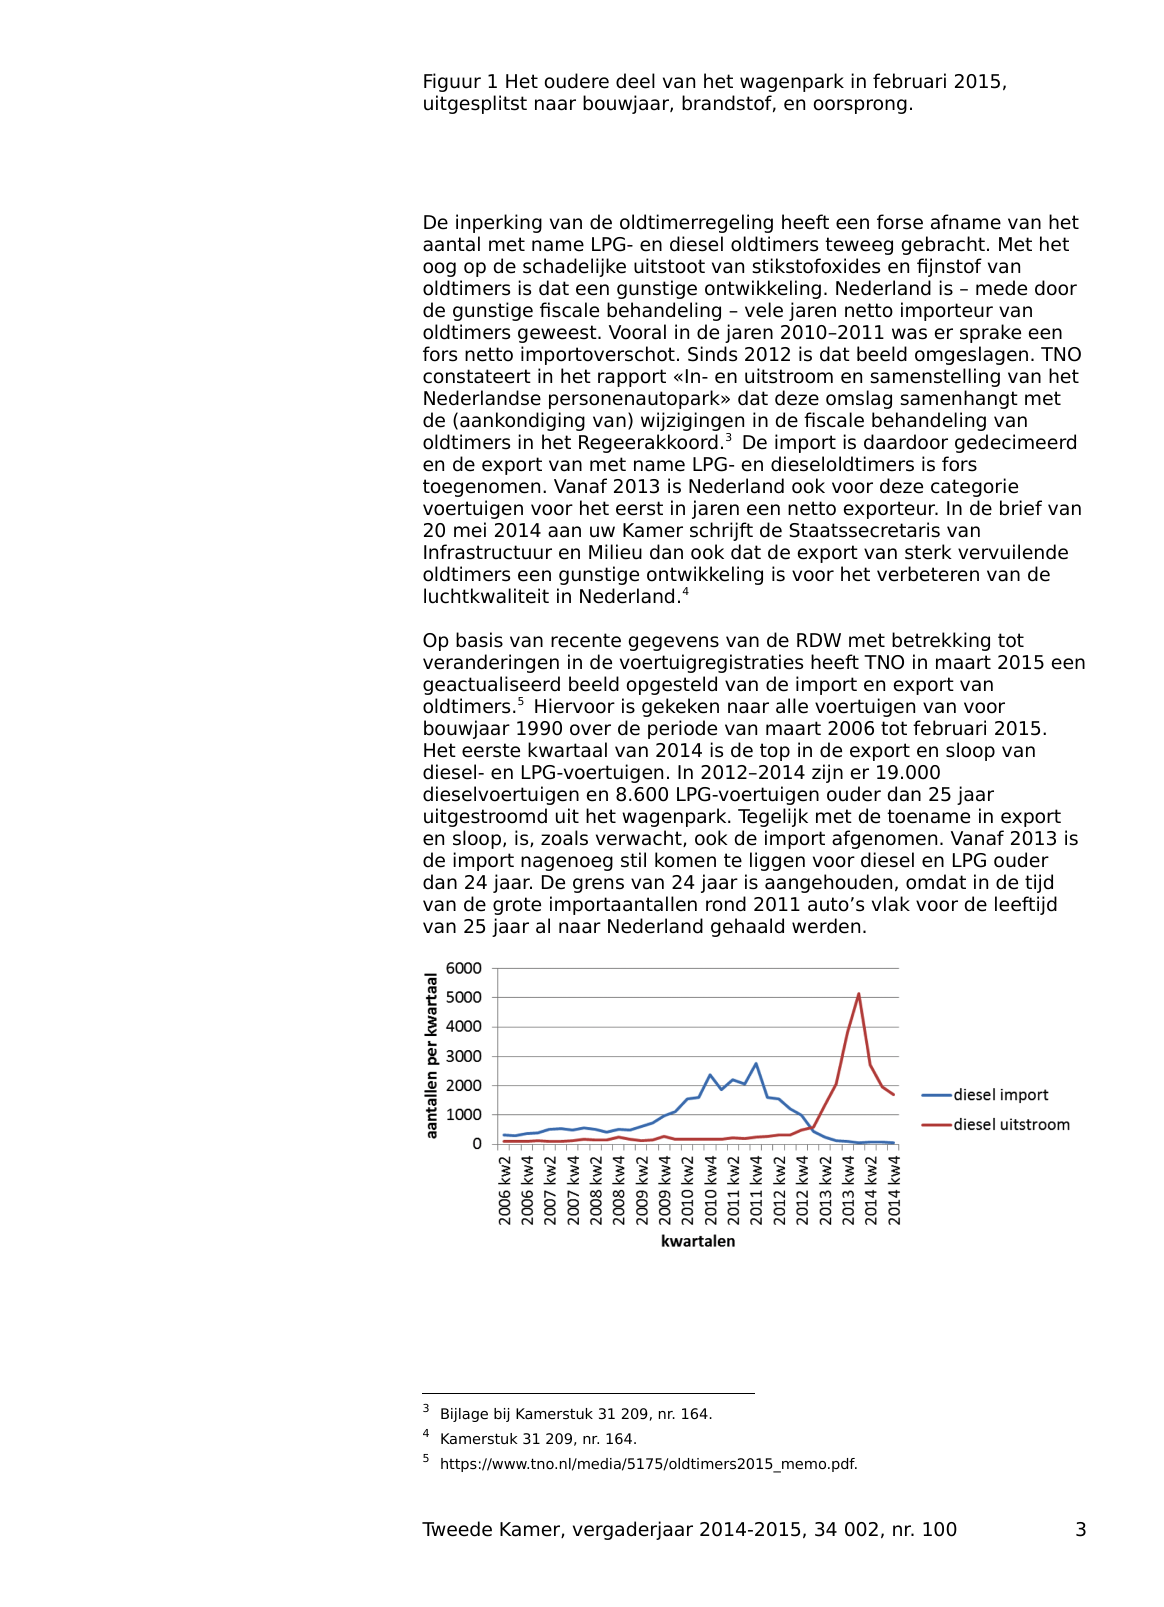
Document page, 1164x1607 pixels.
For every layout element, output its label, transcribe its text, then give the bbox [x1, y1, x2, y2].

text Figuur 1 Het oudere deel van het wagenpark in februari 2015, uitgesplitst naar bouwjaar, brandstof, en oorsprong. [422, 71, 1072, 115]
text https://www.tno.nl/media/5175/oldtimers2015_memo.pdf. [422, 1452, 1087, 1474]
text De inperking van de oldtimerregeling heeft een forse afname van het aantal met name LPG- en diesel oldtimers teweeg gebracht. Met het oog op de schadelijke uitstoot van stikstofoxides en fijnstof van oldtimers is dat een gunstige ontwikkeling. Nederland is – mede door de gunstige fiscale behandeling – vele jaren netto importeur van oldtimers geweest. Vooral in de jaren 2010–2011 was er sprake een fors netto importoverschot. Sinds 2012 is dat beeld omgeslagen. TNO constateert in het rapport «In- en uitstroom en samenstelling van het Nederlandse personenautopark» dat deze omslag samenhangt met de (aankondiging van) wijzigingen in de fiscale behandeling van oldtimers in het Regeerakkoord. De import is daardoor gedecimeerd en de export van met name LPG- en dieseloldtimers is fors toegenomen. Vanaf 2013 is Nederland ook voor deze categorie voertuigen voor het eerst in jaren een netto exporteur. In de brief van 20 mei 2014 aan uw Kamer schrijft de Staatssecretaris van Infrastructuur en Milieu dan ook dat de export van sterk vervuilende oldtimers een gunstige ontwikkeling is voor het verbeteren van de luchtkwaliteit in Nederland. [422, 212, 1087, 608]
text Kamerstuk 31 209, nr. 164. [422, 1427, 1087, 1449]
picture [422, 959, 1072, 1249]
text Bijlage bij Kamerstuk 31 209, nr. 164. [422, 1402, 1087, 1424]
text Op basis van recente gegevens van de RDW met betrekking tot veranderingen in de voertuigregistraties heeft TNO in maart 2015 een geactualiseerd beeld opgesteld van de import en export van oldtimers. Hiervoor is gekeken naar alle voertuigen van voor bouwjaar 1990 over de periode van maart 2006 tot februari 2015. Het eerste kwartaal van 2014 is de top in de export en sloop van diesel- en LPG-voertuigen. In 2012–2014 zijn er 19.000 dieselvoertuigen en 8.600 LPG-voertuigen ouder dan 25 jaar uitgestroomd uit het wagenpark. Tegelijk met de toename in export en sloop, is, zoals verwacht, ook de import afgenomen. Vanaf 2013 is de import nagenoeg stil komen te liggen voor diesel en LPG ouder dan 24 jaar. De grens van 24 jaar is aangehouden, omdat in de tijd van de grote importaantallen rond 2011 auto’s vlak voor de leeftijd van 25 jaar al naar Nederland gehaald werden. [422, 630, 1087, 937]
